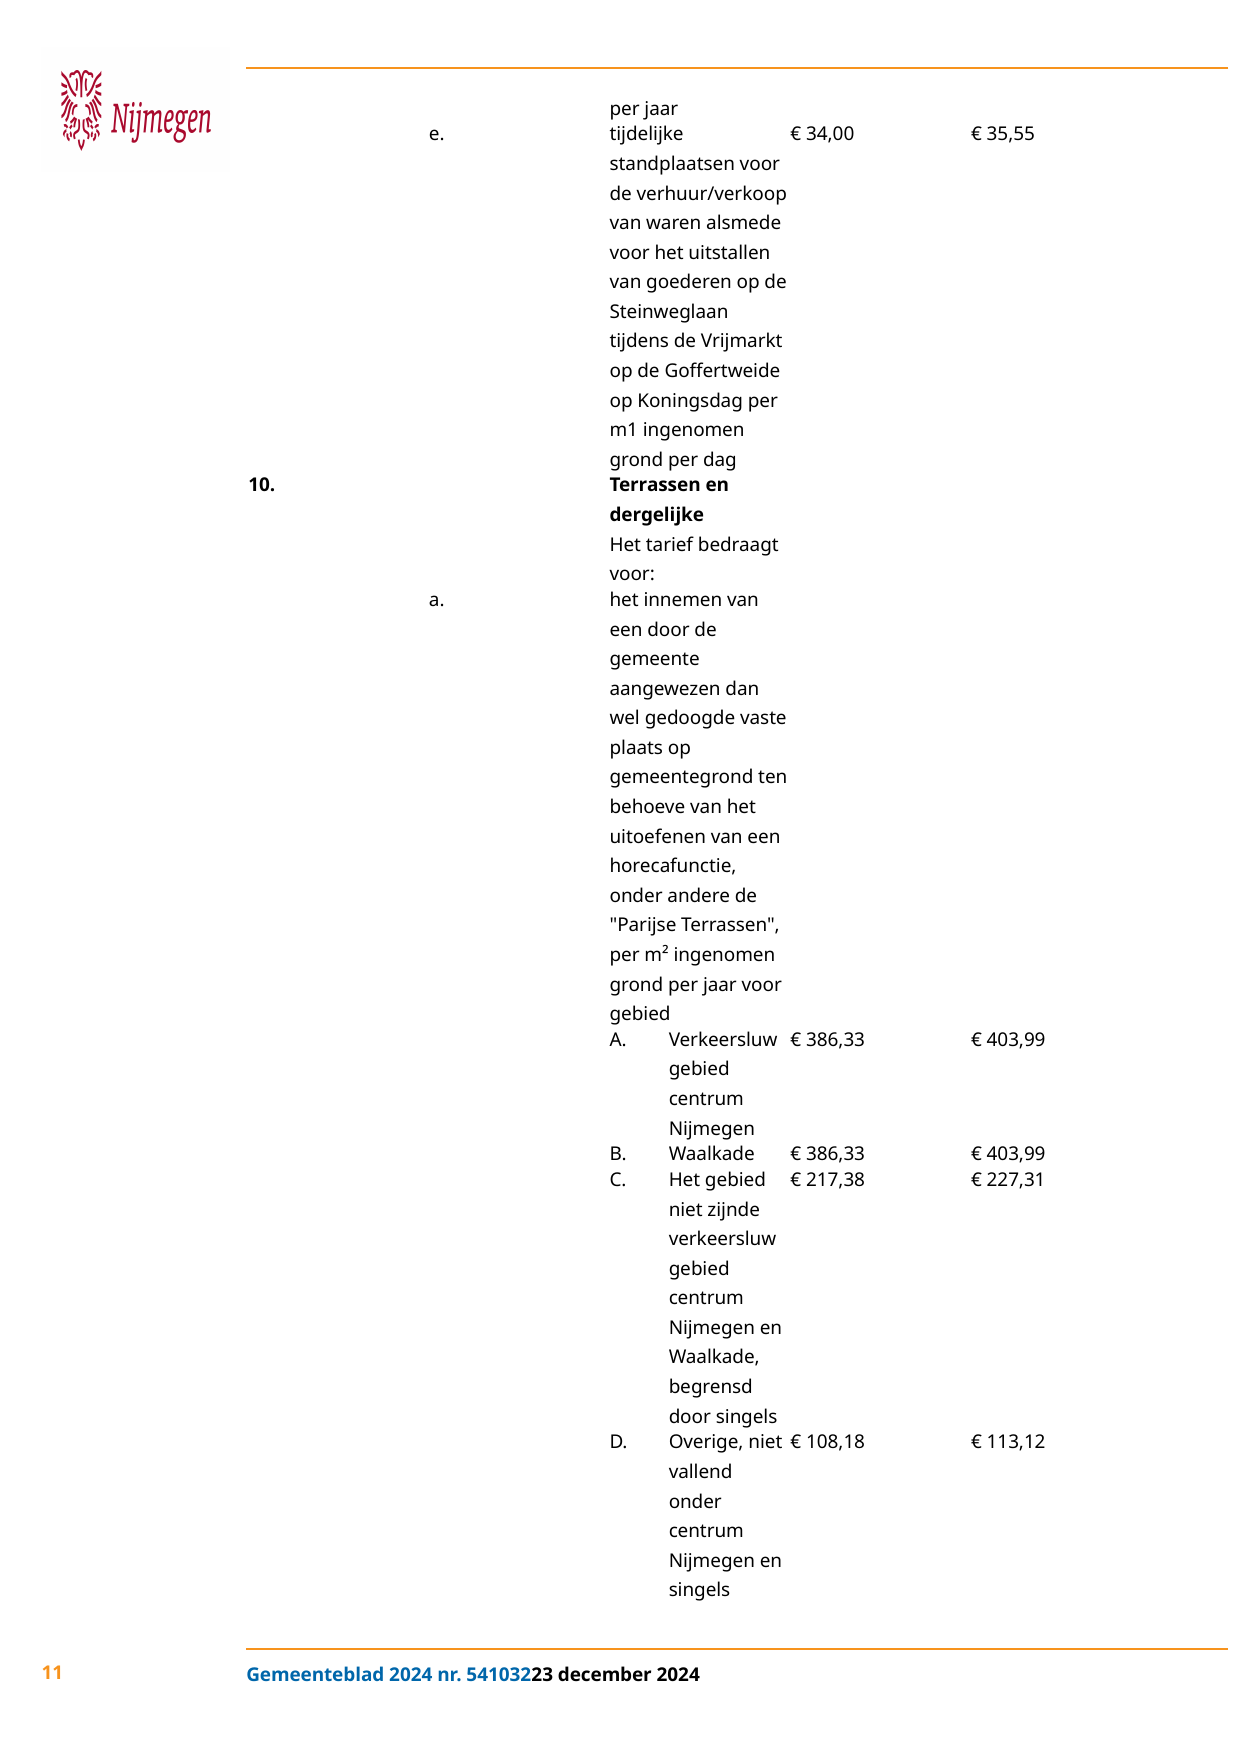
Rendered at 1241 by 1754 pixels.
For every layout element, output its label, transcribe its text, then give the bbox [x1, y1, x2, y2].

table_cell € 35,55 [971, 121, 1152, 472]
table_cell € 34,00 [790, 121, 971, 472]
table_cell Waalkade [609, 1141, 790, 1166]
table_cell Verkeersluw gebied centrum Nijmegen [609, 1026, 790, 1141]
table_cell [971, 472, 1152, 586]
table_cell [790, 586, 971, 1026]
table_cell tijdelijke standplaatsen voor de verhuur/verkoop van waren alsmede voor het uitstallen van goederen op de Steinweglaan tijdens de Vrijmarkt op de Goffertweide op Koningsdag per m1 ingenomen grond per dag [609, 121, 790, 472]
table_cell [248, 121, 429, 472]
table_cell Overige, niet vallend onder centrum Nijmegen en singels [609, 1429, 790, 1602]
table_cell [248, 1026, 429, 1141]
table_cell [429, 1429, 609, 1602]
picture [41, 47, 231, 172]
table_cell € 403,99 [971, 1026, 1152, 1141]
table_cell € 386,33 [790, 1141, 971, 1166]
table_cell [248, 586, 429, 1026]
table_cell [248, 1166, 429, 1429]
table_cell [429, 1166, 609, 1429]
table_cell [971, 586, 1152, 1026]
table_cell € 113,12 [971, 1429, 1152, 1602]
table_cell [248, 95, 429, 121]
table_cell [429, 95, 609, 121]
table_cell € 386,33 [790, 1026, 971, 1141]
table_cell € 227,31 [971, 1166, 1152, 1429]
table_cell 10. [248, 472, 429, 586]
table_cell Terrassen en dergelijke Het tarief bedraagt voor: [609, 472, 790, 586]
table_cell het innemen van een door de gemeente aangewezen dan wel gedoogde vaste plaats op gemeentegrond ten behoeve van het uitoefenen van een horecafunctie, onder andere de "Parijse Terrassen", per m² ingenomen grond per jaar voor gebied [609, 586, 790, 1026]
table_cell [429, 1141, 609, 1166]
table_cell [429, 472, 609, 586]
table_cell Het gebied niet zijnde verkeersluw gebied centrum Nijmegen en Waalkade, begrensd door singels [609, 1166, 790, 1429]
table_cell [429, 1026, 609, 1141]
table_cell a. [429, 586, 609, 1026]
table_cell e. [429, 121, 609, 472]
table_cell € 403,99 [971, 1141, 1152, 1166]
table_cell [790, 95, 971, 121]
table_cell € 108,18 [790, 1429, 971, 1602]
table_cell € 217,38 [790, 1166, 971, 1429]
table_cell per jaar [609, 95, 790, 121]
table_cell [248, 1141, 429, 1166]
table_cell [248, 1429, 429, 1602]
table_cell [971, 95, 1152, 121]
table_cell [790, 472, 971, 586]
